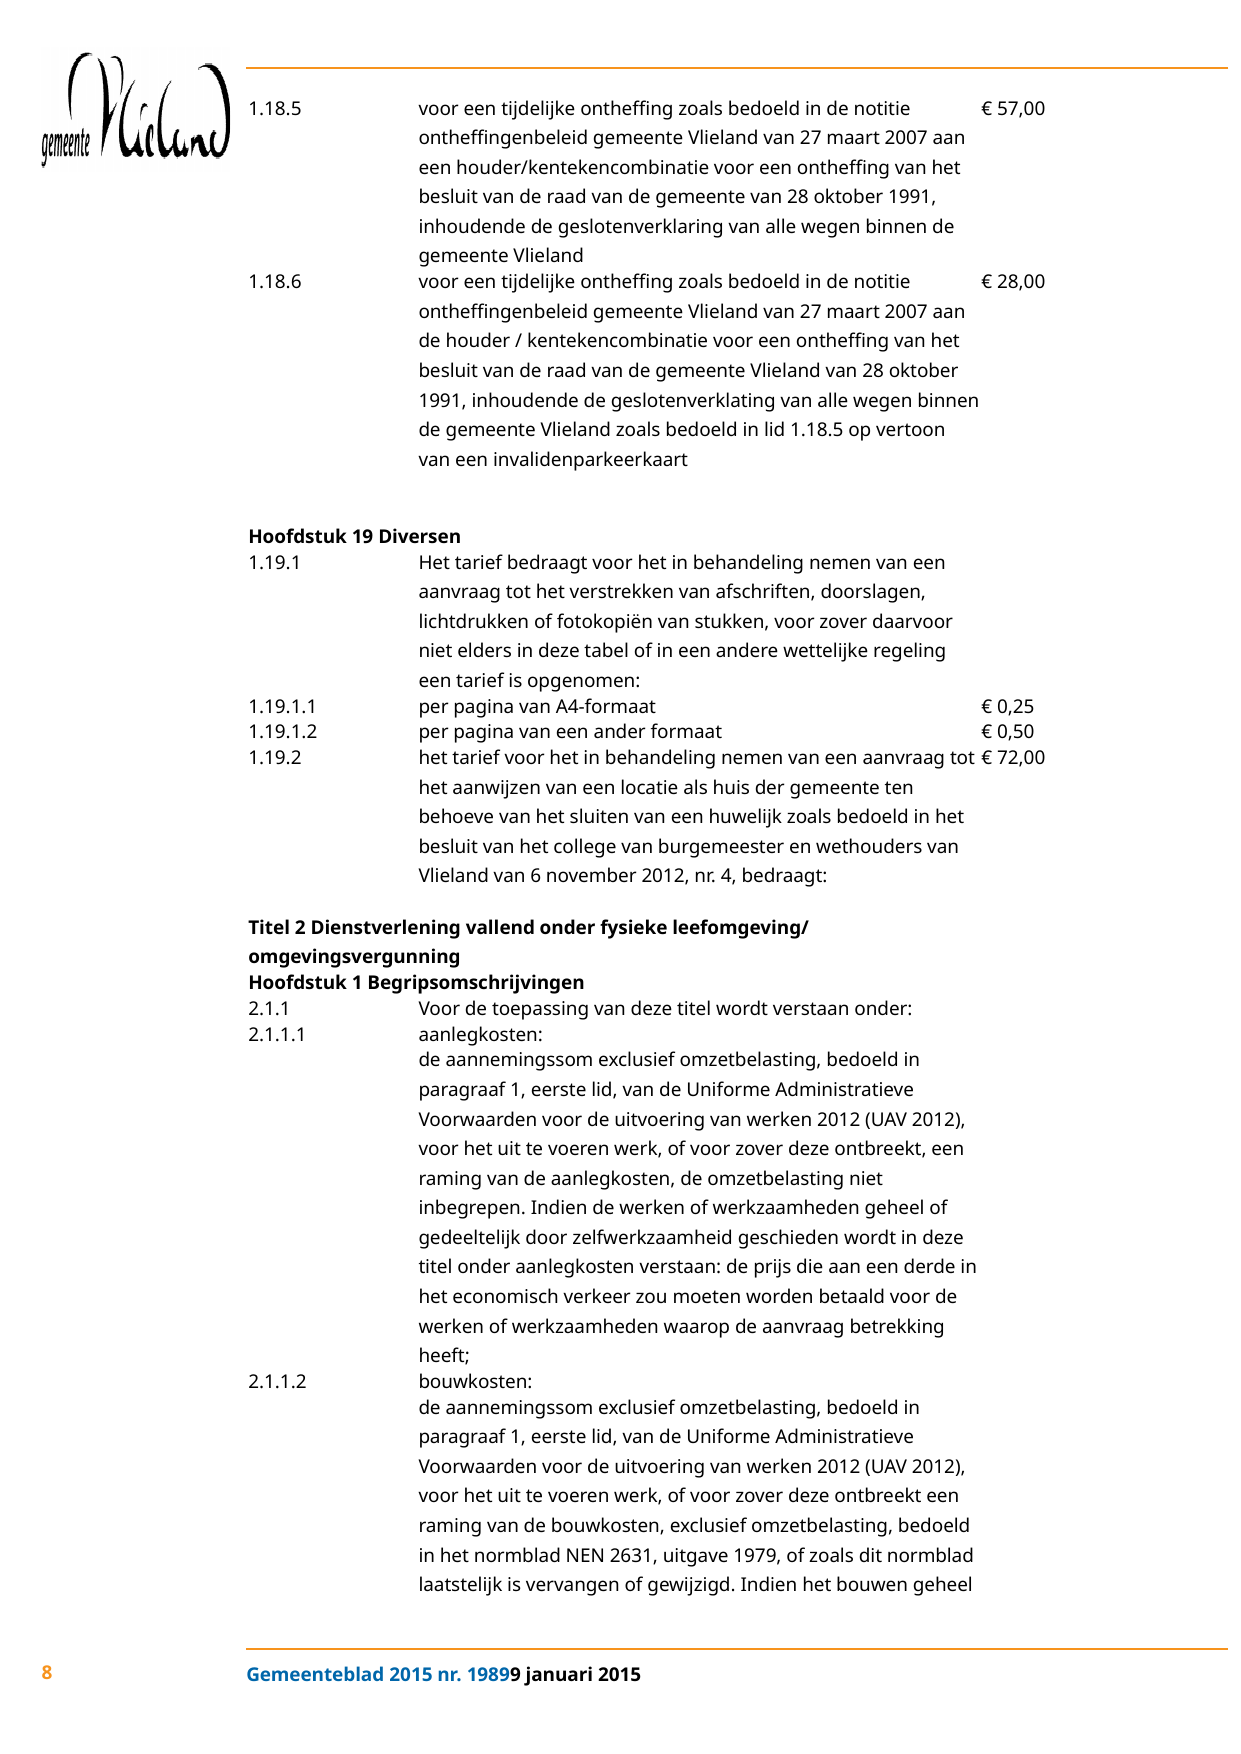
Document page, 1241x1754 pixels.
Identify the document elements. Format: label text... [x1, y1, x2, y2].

table_cell [248, 889, 418, 914]
table_cell 1.19.2 [248, 744, 418, 888]
table_cell [248, 1394, 418, 1597]
table_cell bouwkosten: [418, 1368, 981, 1394]
table_cell [248, 498, 418, 523]
table_cell [981, 995, 1152, 1021]
table_cell de aannemingssom exclusief omzetbelasting, bedoeld in paragraaf 1, eerste lid, van de Uniforme Administratieve Voorwaarden voor de uitvoering van werken 2012 (UAV 2012), voor het uit te voeren werk, of voor zover deze ontbreekt, een raming van de aanlegkosten, de omzetbelasting niet inbegrepen. Indien de werken of werkzaamheden geheel of gedeeltelijk door zelfwerkzaamheid geschieden wordt in deze titel onder aanlegkosten verstaan: de prijs die aan een derde in het economisch verkeer zou moeten worden betaald voor de werken of werkzaamheden waarop de aanvraag betrekking heeft; [418, 1047, 981, 1368]
table_cell 2.1.1 [248, 995, 418, 1021]
table_cell aanlegkosten: [418, 1021, 981, 1047]
table_cell [981, 889, 1152, 914]
table_cell Voor de toepassing van deze titel wordt verstaan onder: [418, 995, 981, 1021]
table_cell [981, 1047, 1152, 1368]
table_cell € 28,00 [981, 269, 1152, 472]
table_cell Titel 2 Dienstverlening vallend onder fysieke leefomgeving/ omgevingsvergunning [248, 914, 981, 969]
table_cell [418, 889, 981, 914]
picture [41, 47, 231, 172]
table_cell per pagina van A4-formaat [418, 693, 981, 719]
table_cell [981, 1021, 1152, 1047]
table_cell [981, 549, 1152, 693]
table_cell [981, 914, 1152, 969]
table_cell 2.1.1.2 [248, 1368, 418, 1394]
table_cell [981, 1394, 1152, 1597]
table_cell Hoofdstuk 1 Begripsomschrijvingen [248, 970, 981, 995]
table_cell 1.18.5 [248, 95, 418, 268]
table_cell 1.19.1.1 [248, 693, 418, 719]
table_cell de aannemingssom exclusief omzetbelasting, bedoeld in paragraaf 1, eerste lid, van de Uniforme Administratieve Voorwaarden voor de uitvoering van werken 2012 (UAV 2012), voor het uit te voeren werk, of voor zover deze ontbreekt een raming van de bouwkosten, exclusief omzetbelasting, bedoeld in het normblad NEN 2631, uitgave 1979, of zoals dit normblad laatstelijk is vervangen of gewijzigd. Indien het bouwen geheel [418, 1394, 981, 1597]
table_cell € 72,00 [981, 744, 1152, 888]
table_cell het tarief voor het in behandeling nemen van een aanvraag tot het aanwijzen van een locatie als huis der gemeente ten behoeve van het sluiten van een huwelijk zoals bedoeld in het besluit van het college van burgemeester en wethouders van Vlieland van 6 november 2012, nr. 4, bedraagt: [418, 744, 981, 888]
table_cell [981, 472, 1152, 497]
table_cell [981, 1368, 1152, 1394]
table_cell [981, 970, 1152, 995]
table_cell € 57,00 [981, 95, 1152, 268]
table_cell [418, 498, 981, 523]
table_cell Het tarief bedraagt voor het in behandeling nemen van een aanvraag tot het verstrekken van afschriften, doorslagen, lichtdrukken of fotokopiën van stukken, voor zover daarvoor niet elders in deze tabel of in een andere wettelijke regeling een tarief is opgenomen: [418, 549, 981, 693]
table_cell 1.19.1 [248, 549, 418, 693]
table_cell 1.18.6 [248, 269, 418, 472]
table_cell [981, 523, 1152, 549]
table_cell Hoofdstuk 19 Diversen [248, 523, 981, 549]
table_cell [248, 472, 418, 497]
table_cell € 0,50 [981, 719, 1152, 744]
table_cell € 0,25 [981, 693, 1152, 719]
table_cell 1.19.1.2 [248, 719, 418, 744]
table_cell voor een tijdelijke ontheffing zoals bedoeld in de notitie ontheffingenbeleid gemeente Vlieland van 27 maart 2007 aan de houder / kentekencombinatie voor een ontheffing van het besluit van de raad van de gemeente Vlieland van 28 oktober 1991, inhoudende de geslotenverklating van alle wegen binnen de gemeente Vlieland zoals bedoeld in lid 1.18.5 op vertoon van een invalidenparkeerkaart [418, 269, 981, 472]
table_cell [981, 498, 1152, 523]
table_cell per pagina van een ander formaat [418, 719, 981, 744]
table_cell voor een tijdelijke ontheffing zoals bedoeld in de notitie ontheffingenbeleid gemeente Vlieland van 27 maart 2007 aan een houder/kentekencombinatie voor een ontheffing van het besluit van de raad van de gemeente van 28 oktober 1991, inhoudende de geslotenverklaring van alle wegen binnen de gemeente Vlieland [418, 95, 981, 268]
table_cell 2.1.1.1 [248, 1021, 418, 1047]
table_cell [418, 472, 981, 497]
table_cell [248, 1047, 418, 1368]
